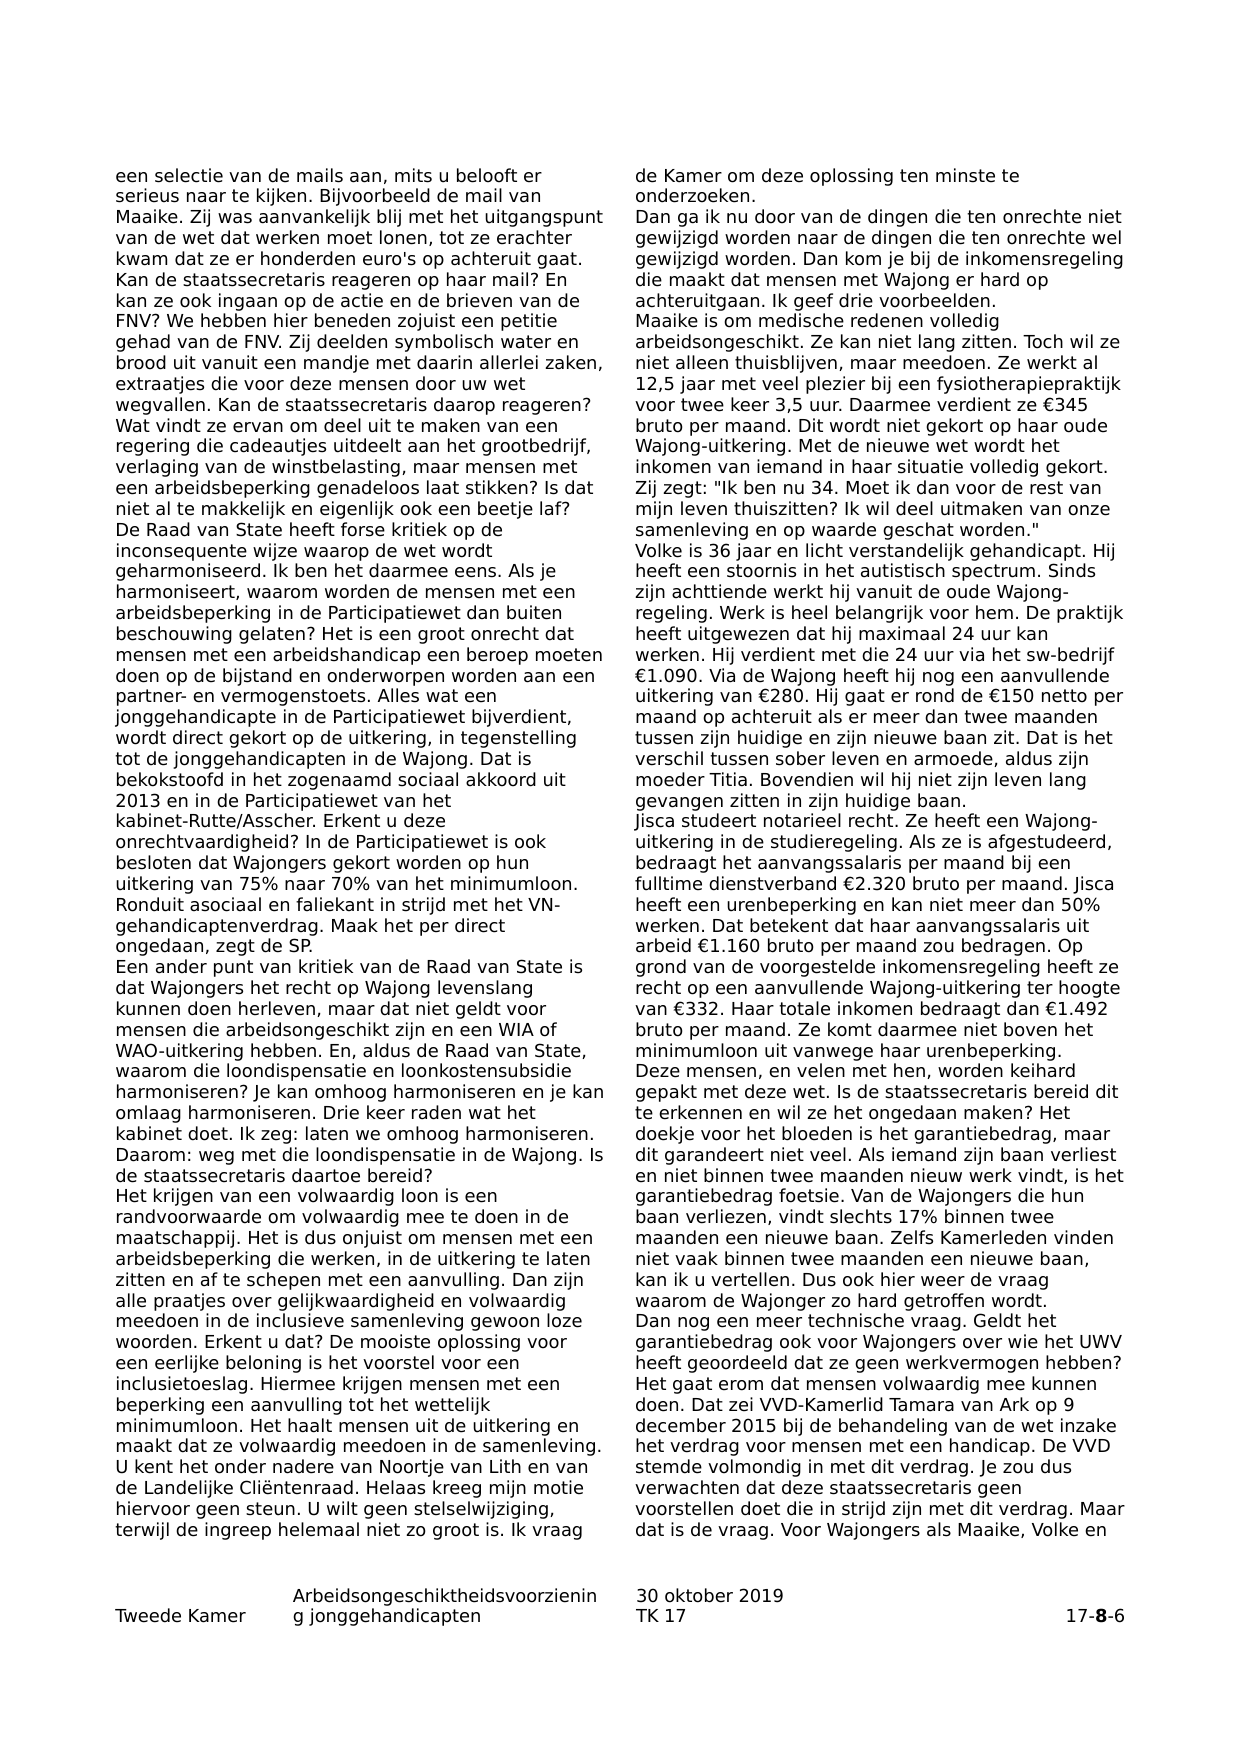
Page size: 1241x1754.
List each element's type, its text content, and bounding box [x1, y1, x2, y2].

text Volke is 36 jaar en licht verstandelijk gehandicapt. Hij heeft een stoornis in het autistisch spectrum. Sinds zijn achttiende werkt hij vanuit de oude Wajong-regeling. Werk is heel belangrijk voor hem. De praktijk heeft uitgewezen dat hij maximaal 24 uur kan werken. Hij verdient met die 24 uur via het sw-bedrijf €1.090. Via de Wajong heeft hij nog een aanvullende uitkering van €280. Hij gaat er rond de €150 netto per maand op achteruit als er meer dan twee maanden tussen zijn huidige en zijn nieuwe baan zit. Dat is het verschil tussen sober leven en armoede, aldus zijn moeder Titia. Bovendien wil hij niet zijn leven lang gevangen zitten in zijn huidige baan. [635, 540, 1125, 811]
text Dan ga ik nu door van de dingen die ten onrechte niet gewijzigd worden naar de dingen die ten onrechte wel gewijzigd worden. Dan kom je bij de inkomensregeling die maakt dat mensen met Wajong er hard op achteruitgaan. Ik geef drie voorbeelden. [635, 207, 1125, 311]
text Jisca studeert notarieel recht. Ze heeft een Wajong-uitkering in de studieregeling. Als ze is afgestudeerd, bedraagt het aanvangssalaris per maand bij een fulltime dienstverband €2.320 bruto per maand. Jisca heeft een urenbeperking en kan niet meer dan 50% werken. Dat betekent dat haar aanvangssalaris uit arbeid €1.160 bruto per maand zou bedragen. Op grond van de voorgestelde inkomensregeling heeft ze recht op een aanvullende Wajong-uitkering ter hoogte van €332. Haar totale inkomen bedraagt dan €1.492 bruto per maand. Ze komt daarmee niet boven het minimumloon uit vanwege haar urenbeperking. [635, 811, 1125, 1061]
text een selectie van de mails aan, mits u belooft er serieus naar te kijken. Bijvoorbeeld de mail van Maaike. Zij was aanvankelijk blij met het uitgangspunt van de wet dat werken moet lonen, tot ze erachter kwam dat ze er honderden euro's op achteruit gaat. Kan de staatssecretaris reageren op haar mail? En kan ze ook ingaan op de actie en de brieven van de FNV? We hebben hier beneden zojuist een petitie gehad van de FNV. Zij deelden symbolisch water en brood uit vanuit een mandje met daarin allerlei zaken, extraatjes die voor deze mensen door uw wet wegvallen. Kan de staatssecretaris daarop reageren? Wat vindt ze ervan om deel uit te maken van een regering die cadeautjes uitdeelt aan het grootbedrijf, verlaging van de winstbelasting, maar mensen met een arbeidsbeperking genadeloos laat stikken? Is dat niet al te makkelijk en eigenlijk ook een beetje laf? [115, 165, 605, 519]
text Het krijgen van een volwaardig loon is een randvoorwaarde om volwaardig mee te doen in de maatschappij. Het is dus onjuist om mensen met een arbeidsbeperking die werken, in de uitkering te laten zitten en af te schepen met een aanvulling. Dan zijn alle praatjes over gelijkwaardigheid en volwaardig meedoen in de inclusieve samenleving gewoon loze woorden. Erkent u dat? De mooiste oplossing voor een eerlijke beloning is het voorstel voor een inclusietoeslag. Hiermee krijgen mensen met een beperking een aanvulling tot het wettelijk minimumloon. Het haalt mensen uit de uitkering en maakt dat ze volwaardig meedoen in de samenleving. U kent het onder nadere van Noortje van Lith en van de Landelijke Cliëntenraad. Helaas kreeg mijn motie hiervoor geen steun. U wilt geen stelselwijziging, terwijl de ingreep helemaal niet zo groot is. Ik vraag [115, 1186, 605, 1540]
text Maaike is om medische redenen volledig arbeidsongeschikt. Ze kan niet lang zitten. Toch wil ze niet alleen thuisblijven, maar meedoen. Ze werkt al 12,5 jaar met veel plezier bij een fysiotherapiepraktijk voor twee keer 3,5 uur. Daarmee verdient ze €345 bruto per maand. Dit wordt niet gekort op haar oude Wajong-uitkering. Met de nieuwe wet wordt het inkomen van iemand in haar situatie volledig gekort. Zij zegt: "Ik ben nu 34. Moet ik dan voor de rest van mijn leven thuiszitten? Ik wil deel uitmaken van onze samenleving en op waarde geschat worden." [635, 311, 1125, 540]
text Een ander punt van kritiek van de Raad van State is dat Wajongers het recht op Wajong levenslang kunnen doen herleven, maar dat niet geldt voor mensen die arbeidsongeschikt zijn en een WIA of WAO-uitkering hebben. En, aldus de Raad van State, waarom die loondispensatie en loonkostensubsidie harmoniseren? Je kan omhoog harmoniseren en je kan omlaag harmoniseren. Drie keer raden wat het kabinet doet. Ik zeg: laten we omhoog harmoniseren. Daarom: weg met die loondispensatie in de Wajong. Is de staatssecretaris daartoe bereid? [115, 957, 605, 1186]
text De Raad van State heeft forse kritiek op de inconsequente wijze waarop de wet wordt geharmoniseerd. Ik ben het daarmee eens. Als je harmoniseert, waarom worden de mensen met een arbeidsbeperking in de Participatiewet dan buiten beschouwing gelaten? Het is een groot onrecht dat mensen met een arbeidshandicap een beroep moeten doen op de bijstand en onderworpen worden aan een partner- en vermogenstoets. Alles wat een jonggehandicapte in de Participatiewet bijverdient, wordt direct gekort op de uitkering, in tegenstelling tot de jonggehandicapten in de Wajong. Dat is bekokstoofd in het zogenaamd sociaal akkoord uit 2013 en in de Participatiewet van het kabinet-Rutte/Asscher. Erkent u deze onrechtvaardigheid? In de Participatiewet is ook besloten dat Wajongers gekort worden op hun uitkering van 75% naar 70% van het minimumloon. Ronduit asociaal en faliekant in strijd met het VN-gehandicaptenverdrag. Maak het per direct ongedaan, zegt de SP. [115, 519, 605, 957]
text Het gaat erom dat mensen volwaardig mee kunnen doen. Dat zei VVD-Kamerlid Tamara van Ark op 9 december 2015 bij de behandeling van de wet inzake het verdrag voor mensen met een handicap. De VVD stemde volmondig in met dit verdrag. Je zou dus verwachten dat deze staatssecretaris geen voorstellen doet die in strijd zijn met dit verdrag. Maar dat is de vraag. Voor Wajongers als Maaike, Volke en [635, 1374, 1125, 1540]
text Dan nog een meer technische vraag. Geldt het garantiebedrag ook voor Wajongers over wie het UWV heeft geoordeeld dat ze geen werkvermogen hebben? [635, 1311, 1125, 1374]
text de Kamer om deze oplossing ten minste te onderzoeken. [635, 165, 1125, 207]
text Deze mensen, en velen met hen, worden keihard gepakt met deze wet. Is de staatssecretaris bereid dit te erkennen en wil ze het ongedaan maken? Het doekje voor het bloeden is het garantiebedrag, maar dit garandeert niet veel. Als iemand zijn baan verliest en niet binnen twee maanden nieuw werk vindt, is het garantiebedrag foetsie. Van de Wajongers die hun baan verliezen, vindt slechts 17% binnen twee maanden een nieuwe baan. Zelfs Kamerleden vinden niet vaak binnen twee maanden een nieuwe baan, kan ik u vertellen. Dus ook hier weer de vraag waarom de Wajonger zo hard getroffen wordt. [635, 1061, 1125, 1311]
